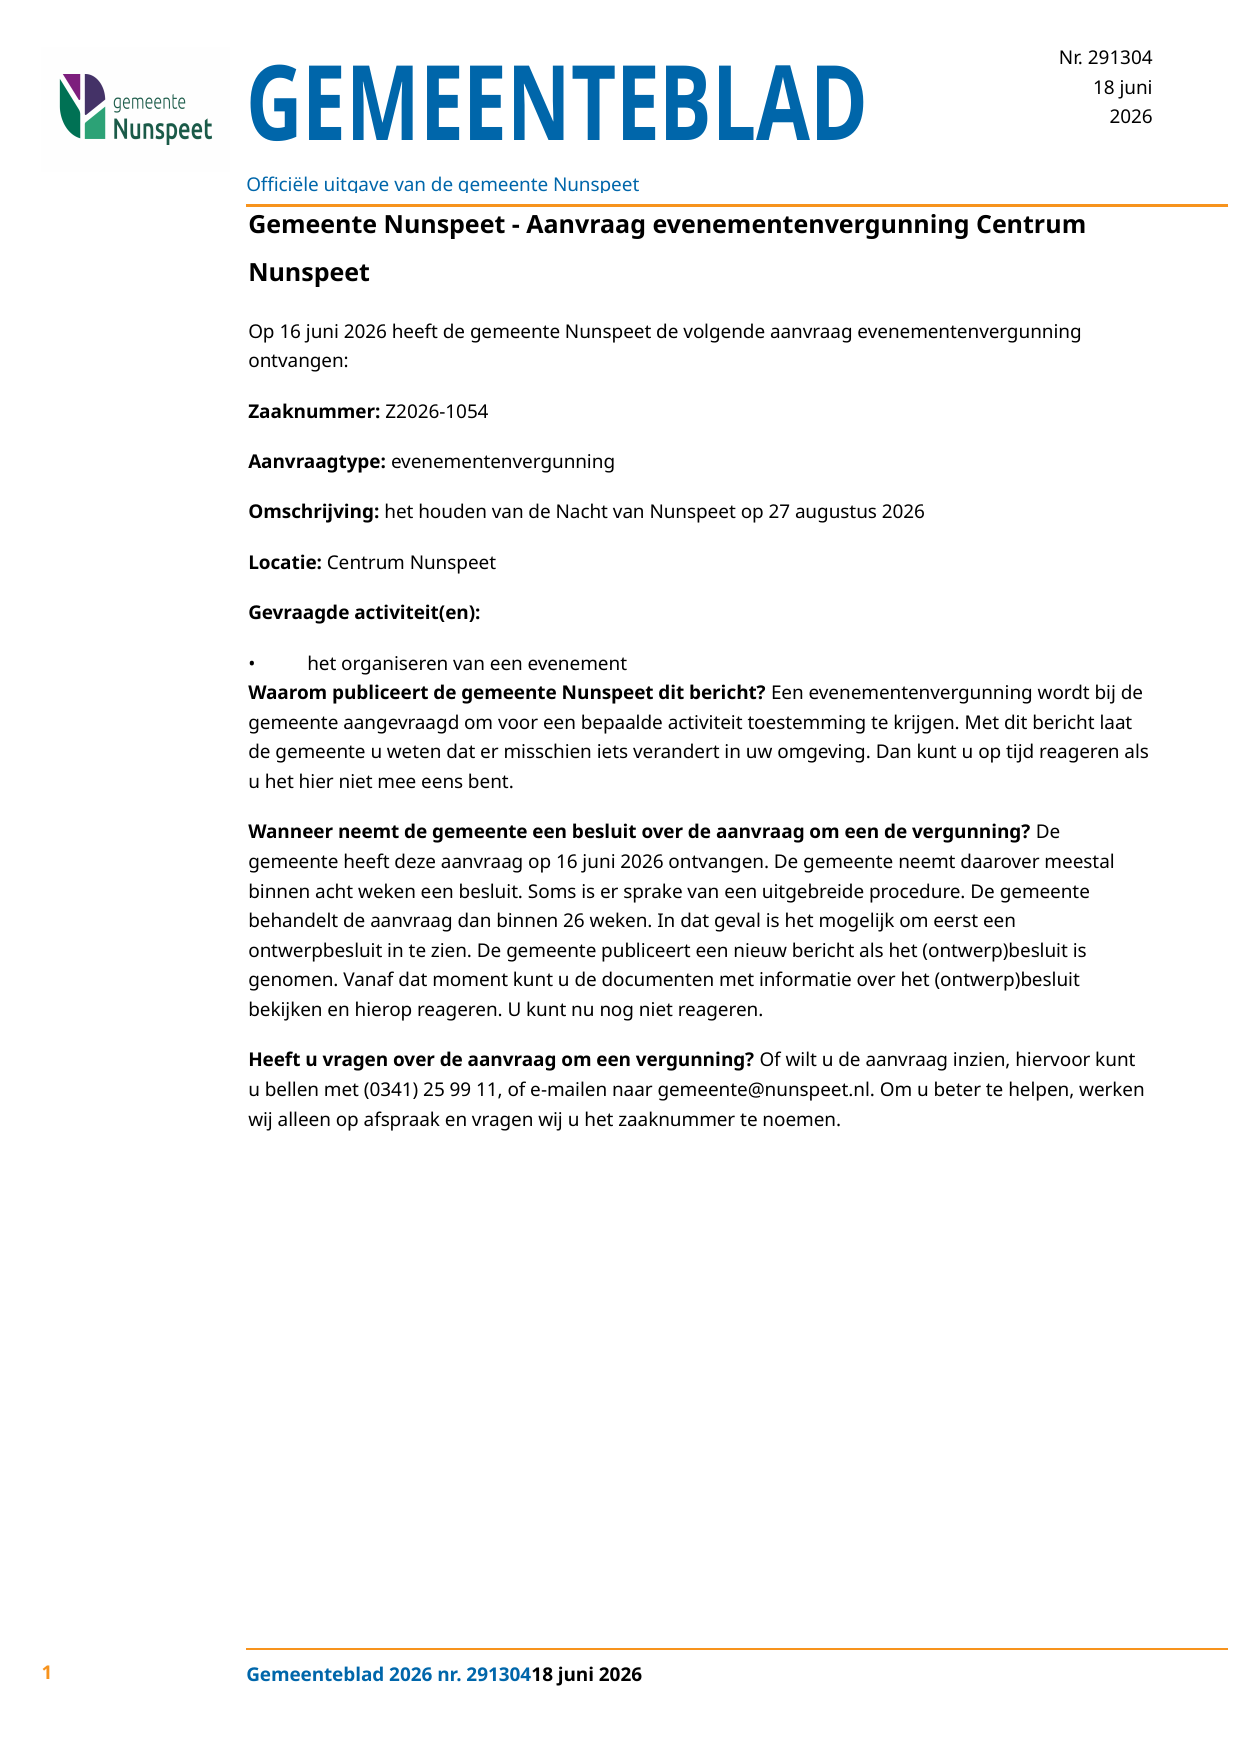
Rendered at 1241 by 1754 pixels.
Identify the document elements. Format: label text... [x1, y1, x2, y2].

text Gevraagde activiteit(en): [248, 599, 1152, 625]
text Zaaknummer: Z2026-1054 [248, 398, 1152, 424]
picture [41, 47, 231, 172]
text Gemeente Nunspeet - Aanvraag evenementenvergunning Centrum Nunspeet [248, 207, 1152, 288]
text Locatie: Centrum Nunspeet [248, 549, 1152, 575]
text Heeft u vragen over de aanvraag om een vergunning? Of wilt u de aanvraag inzien, hiervoor kunt u bellen met (0341) 25 99 11, of e-mailen naar gemeente@nunspeet.nl. Om u beter te helpen, werken wij alleen op afspraak en vragen wij u het zaaknummer te noemen. [248, 1047, 1152, 1132]
text Omschrijving: het houden van de Nacht van Nunspeet op 27 augustus 2026 [248, 499, 1152, 524]
list het organiseren van een evenement [248, 650, 1152, 676]
text Wanneer neemt de gemeente een besluit over de aanvraag om een de vergunning? De gemeente heeft deze aanvraag op 16 juni 2026 ontvangen. De gemeente neemt daarover meestal binnen acht weken een besluit. Soms is er sprake van een uitgebreide procedure. De gemeente behandelt de aanvraag dan binnen 26 weken. In dat geval is het mogelijk om eerst een ontwerpbesluit in te zien. De gemeente publiceert een nieuw bericht als het (ontwerp)besluit is genomen. Vanaf dat moment kunt u de documenten met informatie over het (ontwerp)besluit bekijken en hierop reageren. U kunt nu nog niet reageren. [248, 819, 1152, 1022]
text Waarom publiceert de gemeente Nunspeet dit bericht? Een evenementenvergunning wordt bij de gemeente aangevraagd om voor een bepaalde activiteit toestemming te krijgen. Met dit bericht laat de gemeente u weten dat er misschien iets verandert in uw omgeving. Dan kunt u op tijd reageren als u het hier niet mee eens bent. [248, 679, 1152, 794]
text Op 16 juni 2026 heeft de gemeente Nunspeet de volgende aanvraag evenementenvergunning ontvangen: [248, 318, 1152, 373]
text Aanvraagtype: evenementenvergunning [248, 448, 1152, 474]
